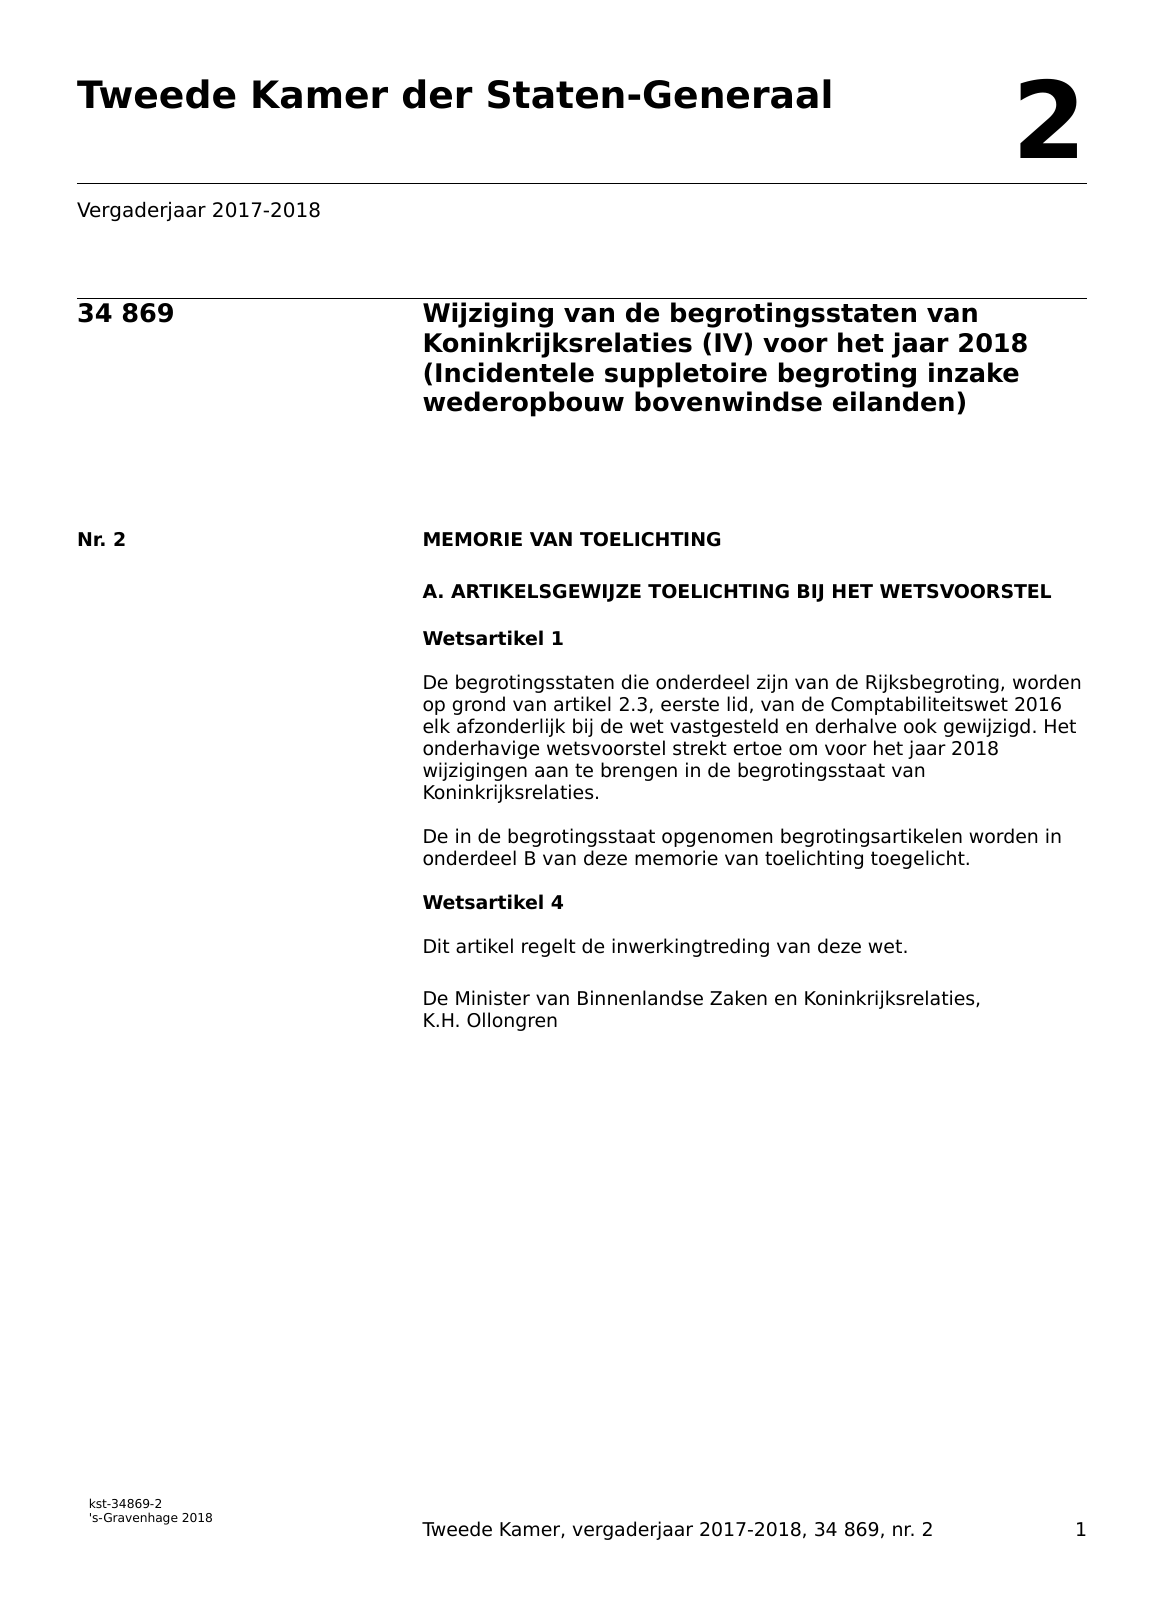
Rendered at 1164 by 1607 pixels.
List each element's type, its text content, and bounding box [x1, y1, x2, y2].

text Dit artikel regelt de inwerkingtreding van deze wet. [422, 936, 1087, 958]
subtitle 34 869 Wijziging van de begrotingsstaten van Koninkrijksrelaties (IV) voor het jaar 2018 (Incidentele suppletoire begroting inzake wederopbouw bovenwindse eilanden) [77, 299, 1087, 418]
subtitle Wetsartikel 1 [422, 628, 1087, 650]
subtitle Wetsartikel 4 [422, 892, 1087, 914]
text De in de begrotingsstaat opgenomen begrotingsartikelen worden in onderdeel B van deze memorie van toelichting toegelicht. [422, 826, 1087, 870]
subtitle A. ARTIKELSGEWIJZE TOELICHTING BIJ HET WETSVOORSTEL [422, 581, 1087, 603]
text De Minister van Binnenlandse Zaken en Koninkrijksrelaties, K.H. Ollongren [422, 988, 1087, 1032]
text kst-34869-2 [88, 1497, 323, 1511]
table_header 2 [886, 59, 1087, 183]
text 's-Gravenhage 2018 [88, 1511, 323, 1525]
subtitle Nr. 2 MEMORIE VAN TOELICHTING [77, 529, 1087, 551]
text De begrotingsstaten die onderdeel zijn van de Rijksbegroting, worden op grond van artikel 2.3, eerste lid, van de Comptabiliteitswet 2016 elk afzonderlijk bij de wet vastgesteld en derhalve ook gewijzigd. Het onderhavige wetsvoorstel strekt ertoe om voor het jaar 2018 wijzigingen aan te brengen in de begrotingsstaat van Koninkrijksrelaties. [422, 672, 1087, 804]
table_cell Vergaderjaar 2017-2018 [77, 184, 1087, 298]
table_header Tweede Kamer der Staten-Generaal [77, 59, 886, 183]
